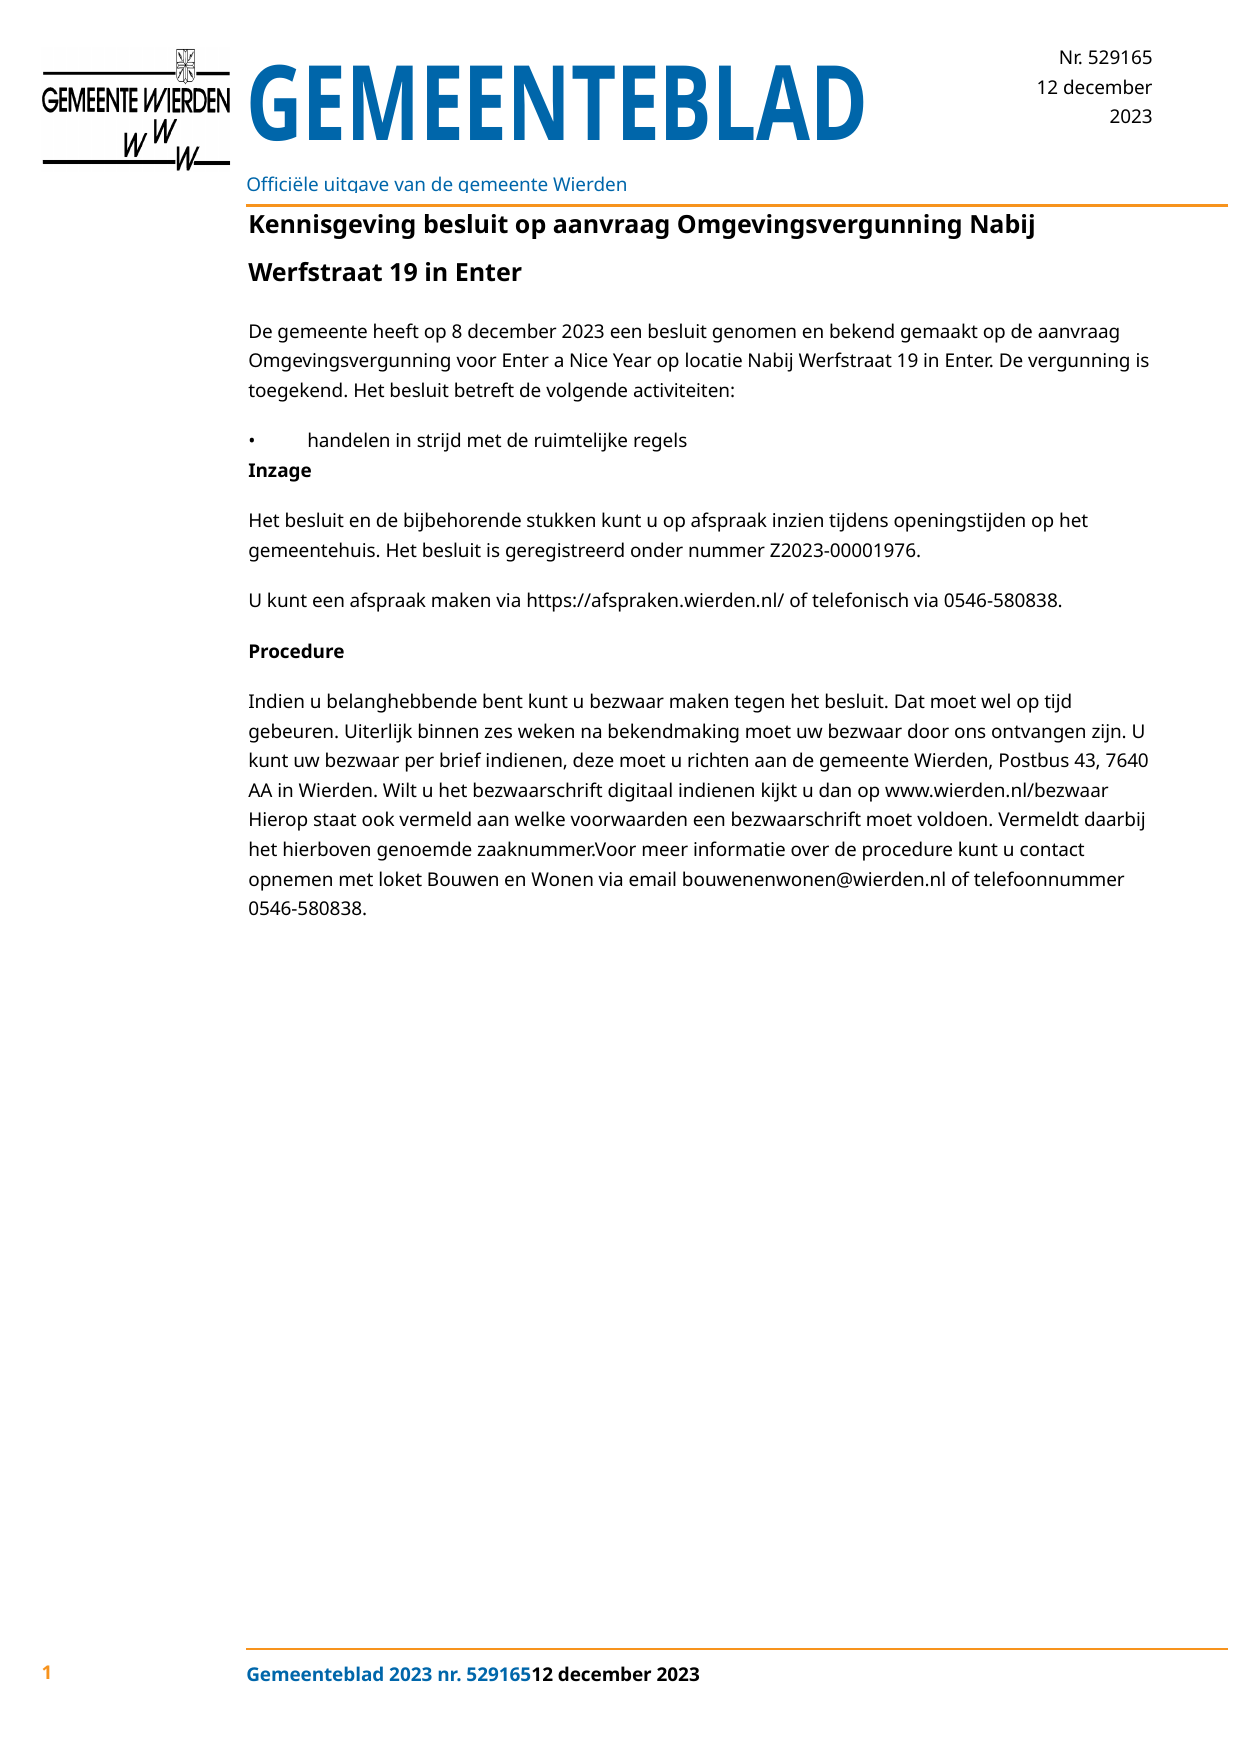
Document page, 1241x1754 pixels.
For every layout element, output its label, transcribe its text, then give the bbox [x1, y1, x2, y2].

picture [41, 47, 231, 172]
text U kunt een afspraak maken via https://afspraken.wierden.nl/ of telefonisch via 0546-580838. [248, 587, 1152, 613]
text Het besluit en de bijbehorende stukken kunt u op afspraak inzien tijdens openingstijden op het gemeentehuis. Het besluit is geregistreerd onder nummer Z2023-00001976. [248, 507, 1152, 563]
list handelen in strijd met de ruimtelijke regels [248, 427, 1152, 453]
text Kennisgeving besluit op aanvraag Omgevingsvergunning Nabij Werfstraat 19 in Enter [248, 207, 1152, 288]
text Inzage [248, 457, 1152, 483]
text Indien u belanghebbende bent kunt u bezwaar maken tegen het besluit. Dat moet wel op tijd gebeuren. Uiterlijk binnen zes weken na bekendmaking moet uw bezwaar door ons ontvangen zijn. U kunt uw bezwaar per brief indienen, deze moet u richten aan de gemeente Wierden, Postbus 43, 7640 AA in Wierden. Wilt u het bezwaarschrift digitaal indienen kijkt u dan op www.wierden.nl/bezwaar Hierop staat ook vermeld aan welke voorwaarden een bezwaarschrift moet voldoen. Vermeldt daarbij het hierboven genoemde zaaknummer.Voor meer informatie over de procedure kunt u contact opnemen met loket Bouwen en Wonen via email bouwenenwonen@wierden.nl of telefoonnummer 0546-580838. [248, 688, 1152, 921]
text Procedure [248, 638, 1152, 664]
text De gemeente heeft op 8 december 2023 een besluit genomen en bekend gemaakt op de aanvraag Omgevingsvergunning voor Enter a Nice Year op locatie Nabij Werfstraat 19 in Enter. De vergunning is toegekend. Het besluit betreft de volgende activiteiten: [248, 318, 1152, 403]
